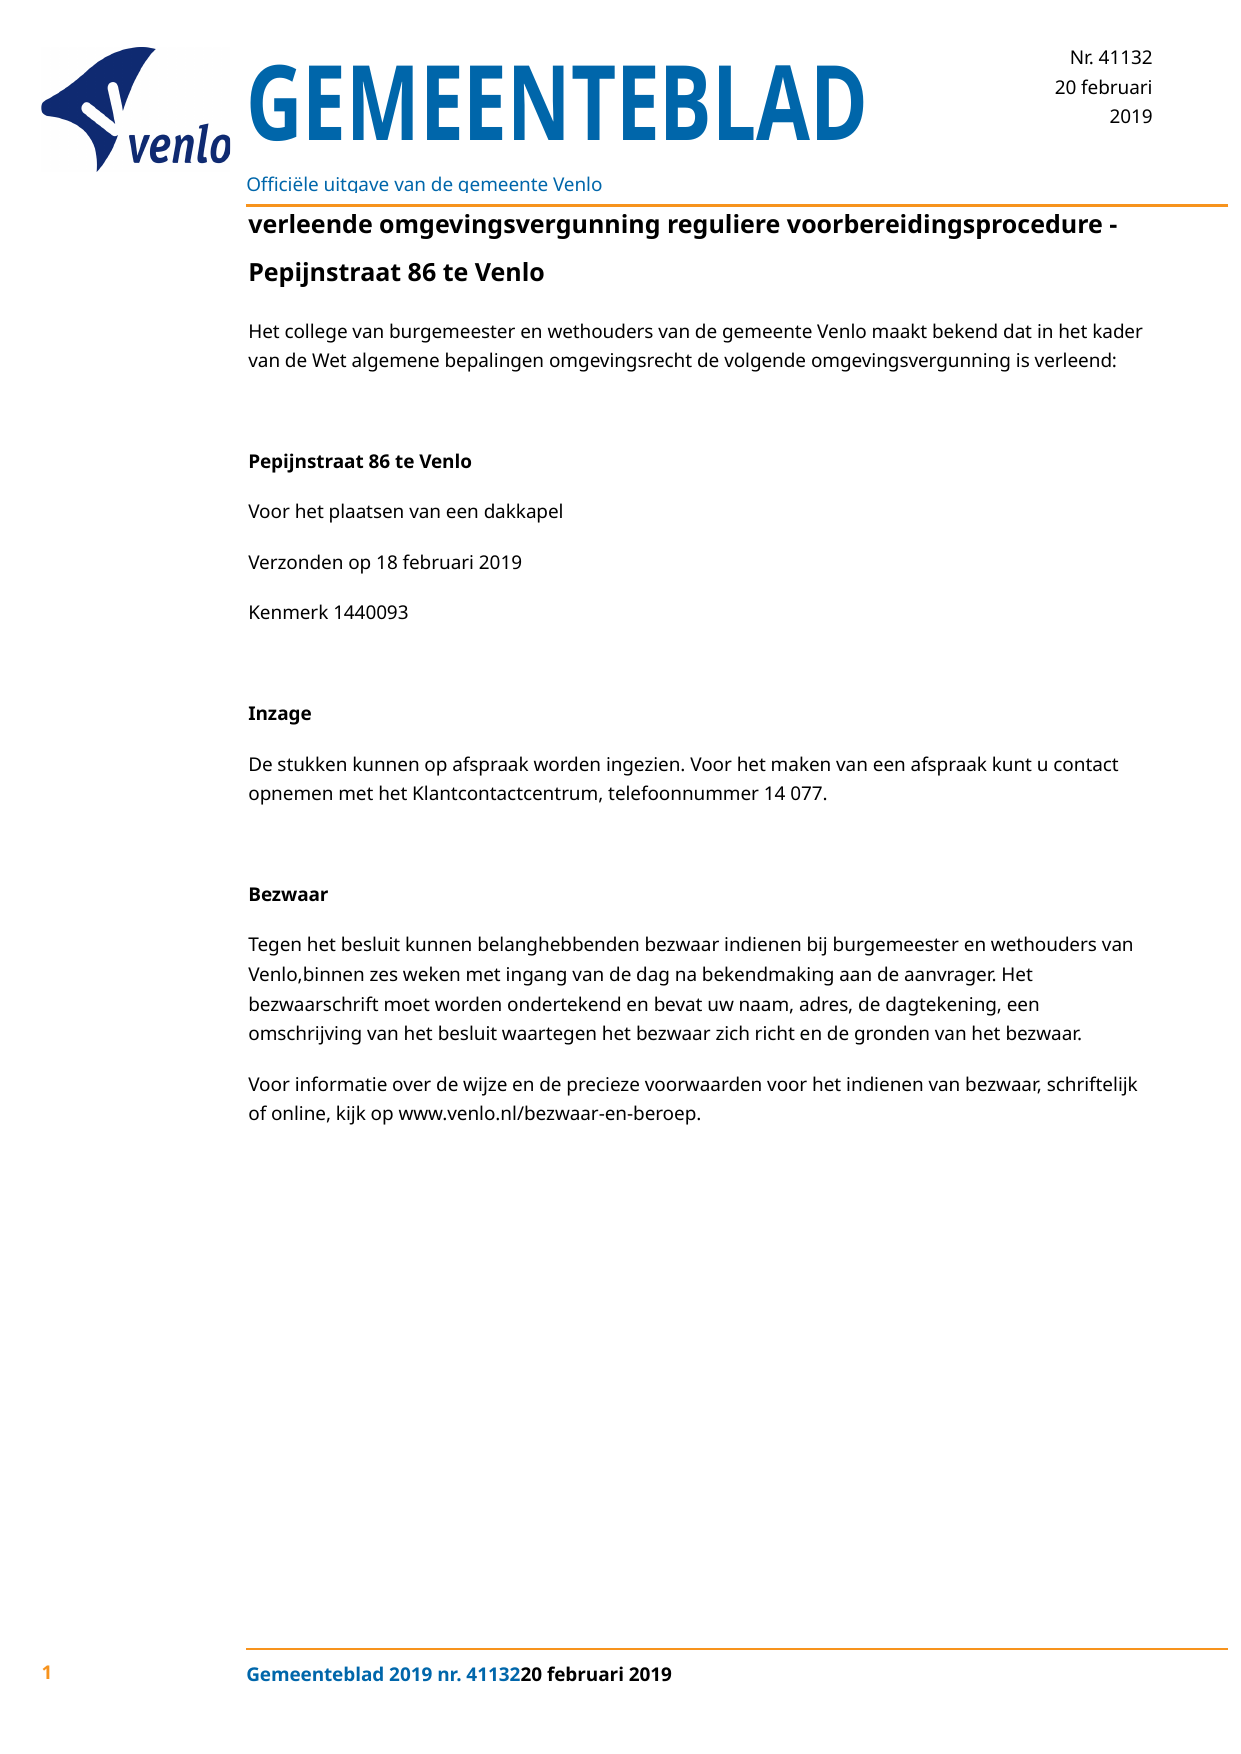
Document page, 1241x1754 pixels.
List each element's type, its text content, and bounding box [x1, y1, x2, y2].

text Pepijnstraat 86 te Venlo [248, 448, 1152, 474]
text Kenmerk 1440093 [248, 599, 1152, 625]
text Voor informatie over de wijze en de precieze voorwaarden voor het indienen van bezwaar, schriftelijk of online, kijk op www.venlo.nl/bezwaar-en-beroep. [248, 1071, 1152, 1126]
text Tegen het besluit kunnen belanghebbenden bezwaar indienen bij burgemeester en wethouders van Venlo,binnen zes weken met ingang van de dag na bekendmaking aan de aanvrager. Het bezwaarschrift moet worden ondertekend en bevat uw naam, adres, de dagtekening, een omschrijving van het besluit waartegen het bezwaar zich richt en de gronden van het bezwaar. [248, 932, 1152, 1046]
picture [41, 47, 231, 172]
text De stukken kunnen op afspraak worden ingezien. Voor het maken van een afspraak kunt u contact opnemen met het Klantcontactcentrum, telefoonnummer 14 077. [248, 751, 1152, 806]
text Bezwaar [248, 881, 1152, 907]
text verleende omgevingsvergunning reguliere voorbereidingsprocedure - Pepijnstraat 86 te Venlo [248, 207, 1152, 288]
text Het college van burgemeester en wethouders van de gemeente Venlo maakt bekend dat in het kader van de Wet algemene bepalingen omgevingsrecht de volgende omgevingsvergunning is verleend: [248, 318, 1152, 373]
text Inzage [248, 700, 1152, 726]
text Verzonden op 18 februari 2019 [248, 549, 1152, 575]
text Voor het plaatsen van een dakkapel [248, 499, 1152, 524]
